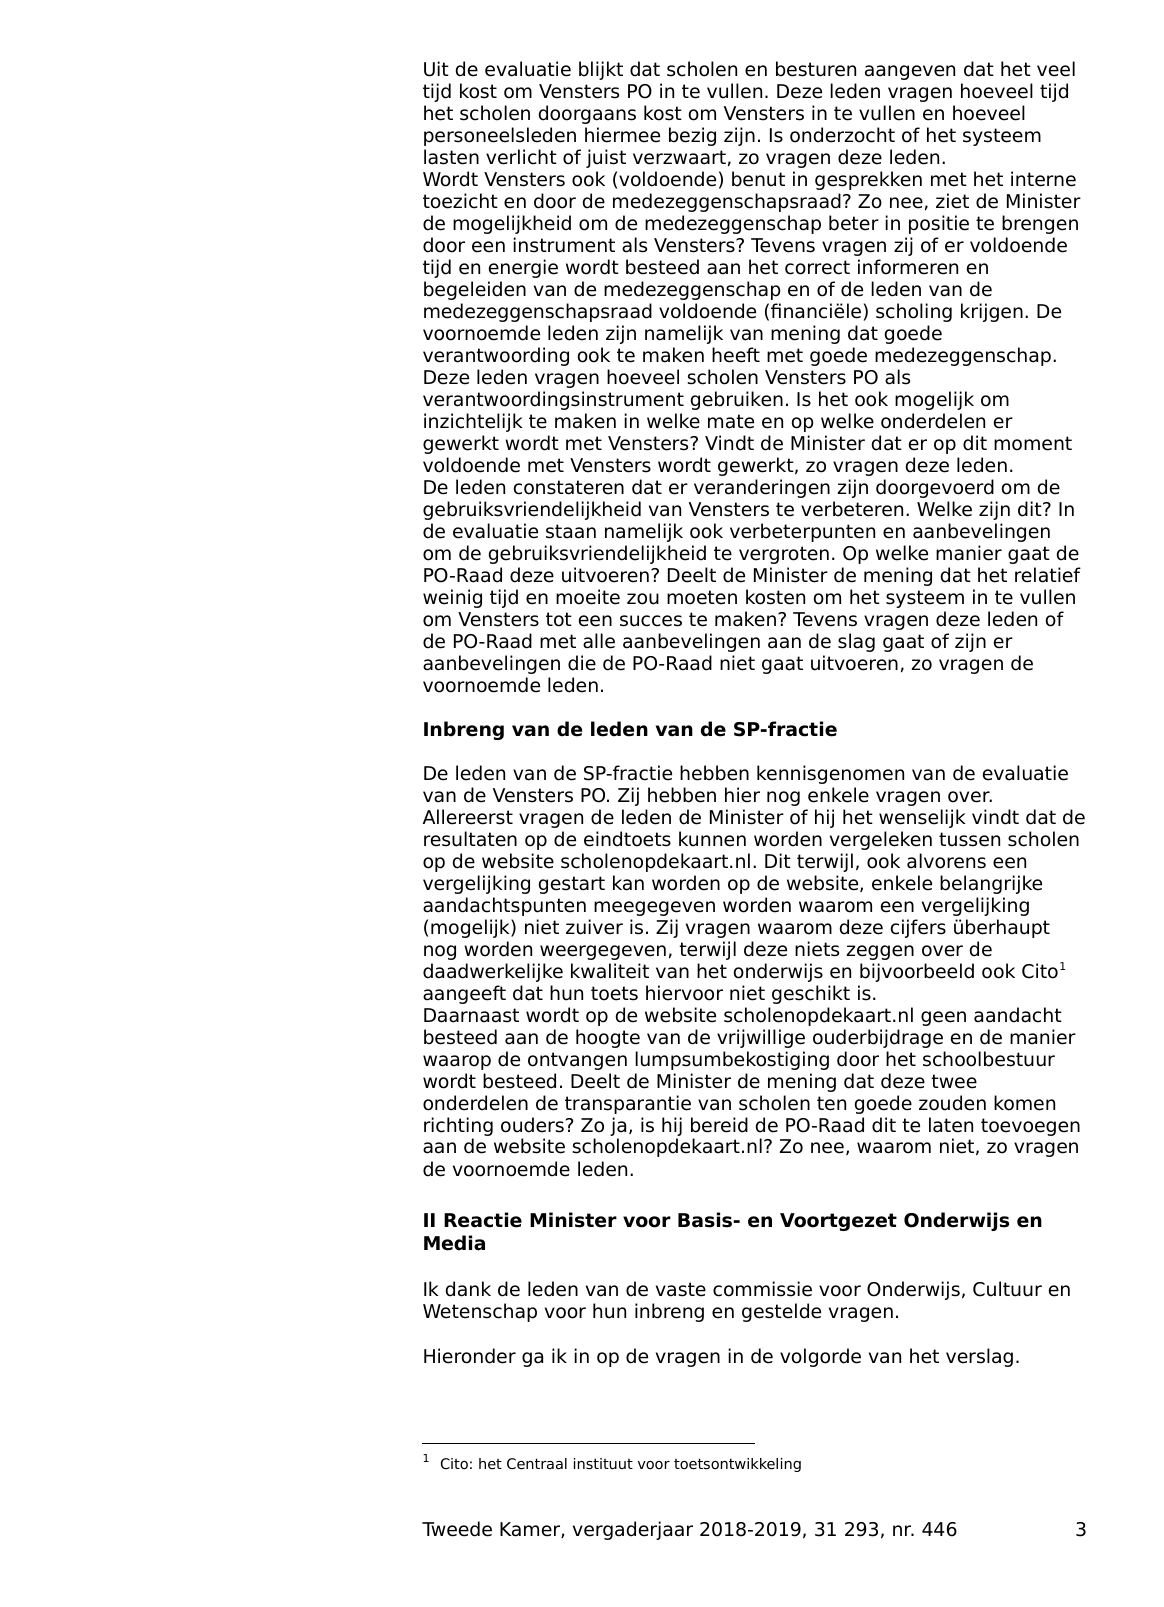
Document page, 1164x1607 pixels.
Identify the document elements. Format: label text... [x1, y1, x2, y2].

text Daarnaast wordt op de website scholenopdekaart.nl geen aandacht besteed aan de hoogte van de vrijwillige ouderbijdrage en de manier waarop de ontvangen lumpsumbekostiging door het schoolbestuur wordt besteed. Deelt de Minister de mening dat deze twee onderdelen de transparantie van scholen ten goede zouden komen richting ouders? Zo ja, is hij bereid de PO-Raad dit te laten toevoegen aan de website scholenopdekaart.nl? Zo nee, waarom niet, zo vragen de voornoemde leden. [422, 1004, 1087, 1180]
text De leden van de SP-fractie hebben kennisgenomen van de evaluatie van de Vensters PO. Zij hebben hier nog enkele vragen over. [422, 763, 1087, 807]
text De leden constateren dat er veranderingen zijn doorgevoerd om de gebruiksvriendelijkheid van Vensters te verbeteren. Welke zijn dit? In de evaluatie staan namelijk ook verbeterpunten en aanbevelingen om de gebruiksvriendelijkheid te vergroten. Op welke manier gaat de PO-Raad deze uitvoeren? Deelt de Minister de mening dat het relatief weinig tijd en moeite zou moeten kosten om het systeem in te vullen om Vensters tot een succes te maken? Tevens vragen deze leden of de PO-Raad met alle aanbevelingen aan de slag gaat of zijn er aanbevelingen die de PO-Raad niet gaat uitvoeren, zo vragen de voornoemde leden. [422, 477, 1087, 696]
text Deze leden vragen hoeveel scholen Vensters PO als verantwoordingsinstrument gebruiken. Is het ook mogelijk om inzichtelijk te maken in welke mate en op welke onderdelen er gewerkt wordt met Vensters? Vindt de Minister dat er op dit moment voldoende met Vensters wordt gewerkt, zo vragen deze leden. [422, 367, 1087, 477]
text Hieronder ga ik in op de vragen in de volgorde van het verslag. [422, 1346, 1087, 1367]
text Cito: het Centraal instituut voor toetsontwikkeling [422, 1452, 1087, 1474]
subtitle Inbreng van de leden van de SP-fractie [422, 719, 1087, 741]
text Ik dank de leden van de vaste commissie voor Onderwijs, Cultuur en Wetenschap voor hun inbreng en gestelde vragen. [422, 1279, 1087, 1323]
text Uit de evaluatie blijkt dat scholen en besturen aangeven dat het veel tijd kost om Vensters PO in te vullen. Deze leden vragen hoeveel tijd het scholen doorgaans kost om Vensters in te vullen en hoeveel personeelsleden hiermee bezig zijn. Is onderzocht of het systeem lasten verlicht of juist verzwaart, zo vragen deze leden. [422, 59, 1087, 169]
subtitle II Reactie Minister voor Basis- en Voortgezet Onderwijs en Media [422, 1210, 1087, 1254]
text Wordt Vensters ook (voldoende) benut in gesprekken met het interne toezicht en door de medezeggenschapsraad? Zo nee, ziet de Minister de mogelijkheid om de medezeggenschap beter in positie te brengen door een instrument als Vensters? Tevens vragen zij of er voldoende tijd en energie wordt besteed aan het correct informeren en begeleiden van de medezeggenschap en of de leden van de medezeggenschapsraad voldoende (financiële) scholing krijgen. De voornoemde leden zijn namelijk van mening dat goede verantwoording ook te maken heeft met goede medezeggenschap. [422, 169, 1087, 367]
text Allereerst vragen de leden de Minister of hij het wenselijk vindt dat de resultaten op de eindtoets kunnen worden vergeleken tussen scholen op de website scholenopdekaart.nl. Dit terwijl, ook alvorens een vergelijking gestart kan worden op de website, enkele belangrijke aandachtspunten meegegeven worden waarom een vergelijking (mogelijk) niet zuiver is. Zij vragen waarom deze cijfers überhaupt nog worden weergegeven, terwijl deze niets zeggen over de daadwerkelijke kwaliteit van het onderwijs en bijvoorbeeld ook Cito aangeeft dat hun toets hiervoor niet geschikt is. [422, 807, 1087, 1004]
